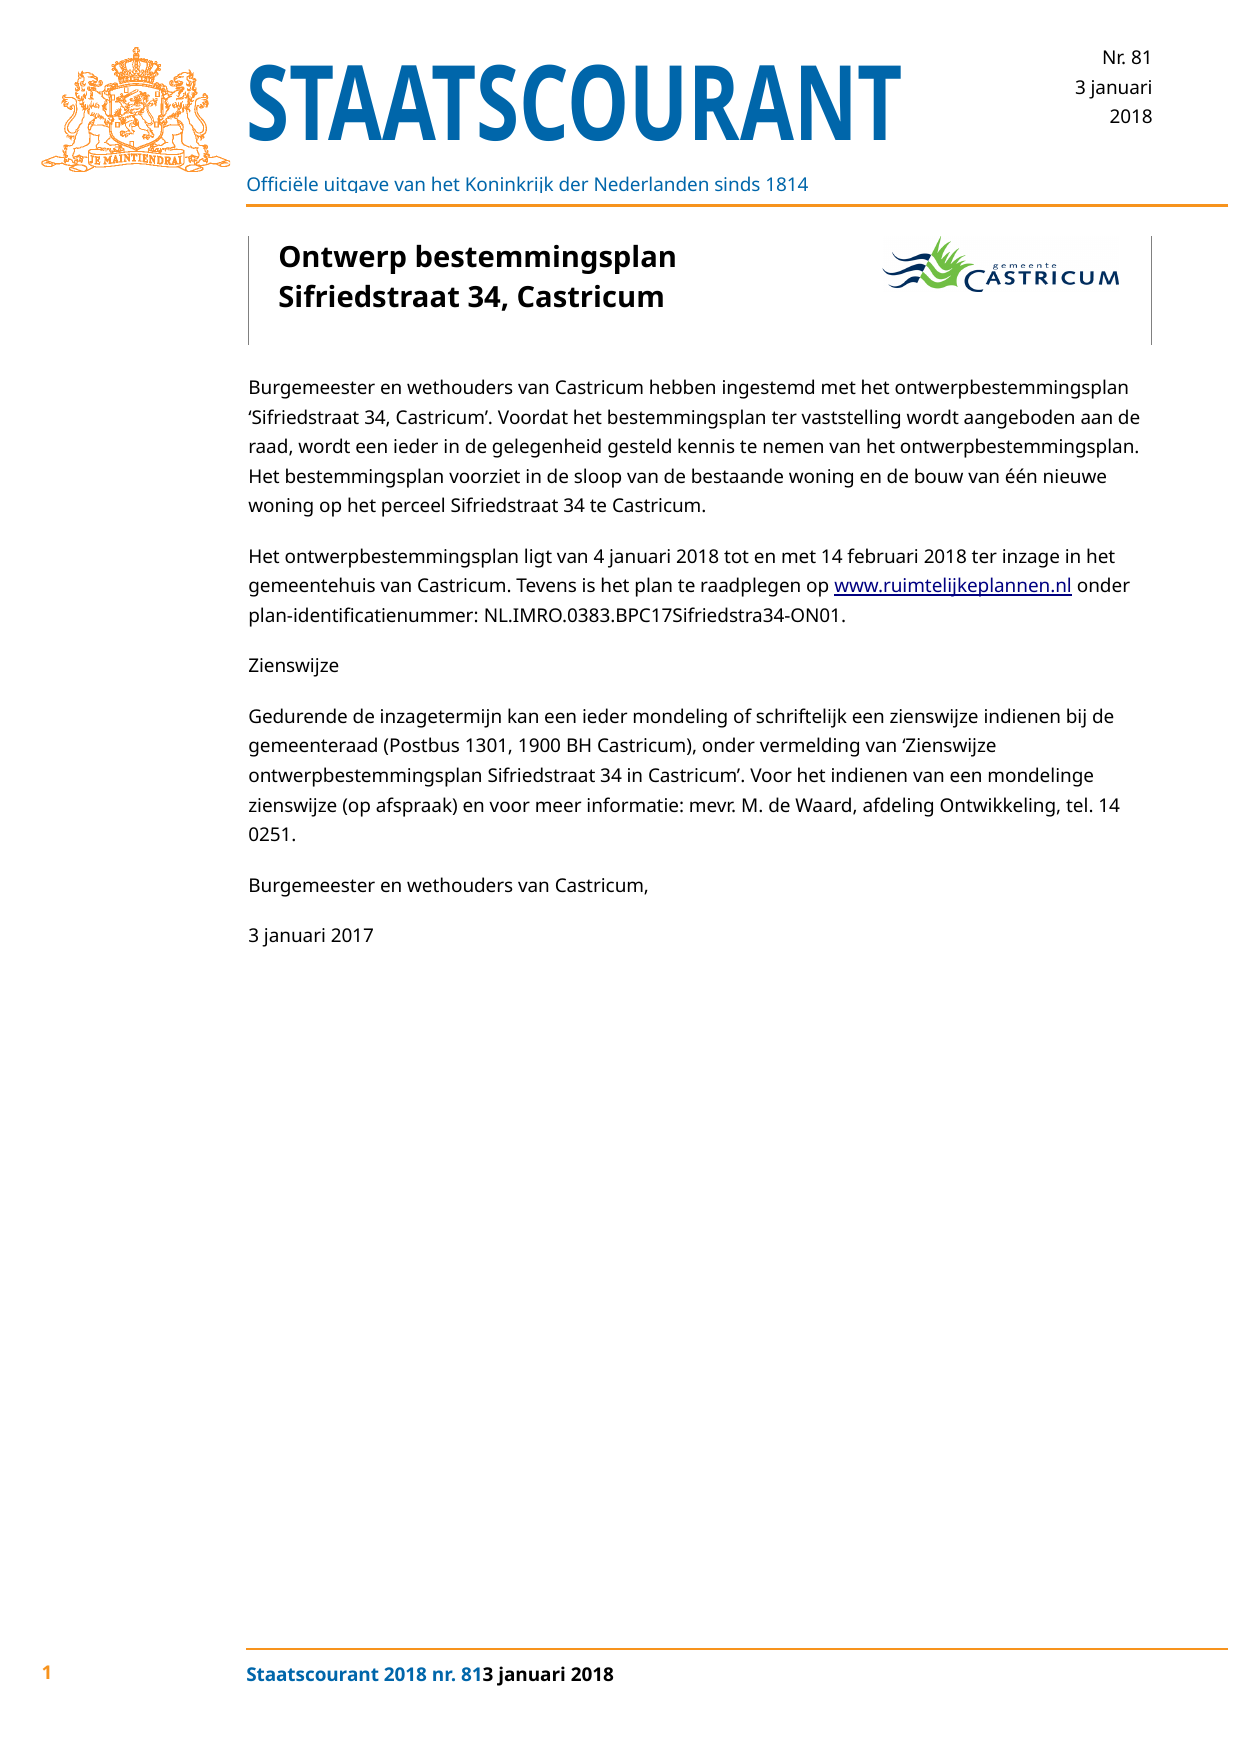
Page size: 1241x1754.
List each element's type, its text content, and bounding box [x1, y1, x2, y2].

text Het ontwerpbestemmingsplan ligt van 4 januari 2018 tot en met 14 februari 2018 ter inzage in het gemeentehuis van Castricum. Tevens is het plan te raadplegen op www.ruimtelijkeplannen.nl onder plan-identificatienummer: NL.IMRO.0383.BPC17Sifriedstra34-ON01. [248, 543, 1152, 628]
text 3 januari 2017 [248, 922, 1152, 948]
picture [882, 236, 1119, 292]
text Burgemeester en wethouders van Castricum, [248, 872, 1152, 897]
table_header Ontwerp bestemmingsplan Sifriedstraat 34, Castricum [249, 236, 850, 345]
text Zienswijze [248, 653, 1152, 678]
text Burgemeester en wethouders van Castricum hebben ingestemd met het ontwerpbestemmingsplan ‘Sifriedstraat 34, Castricum’. Voordat het bestemmingsplan ter vaststelling wordt aangeboden aan de raad, wordt een ieder in de gelegenheid gesteld kennis te nemen van het ontwerpbestemmingsplan. Het bestemmingsplan voorziet in de sloop van de bestaande woning en de bouw van één nieuwe woning op het perceel Sifriedstraat 34 te Castricum. [248, 374, 1152, 518]
picture [41, 47, 231, 172]
table_header [850, 236, 1151, 345]
text Gedurende de inzagetermijn kan een ieder mondeling of schriftelijk een zienswijze indienen bij de gemeenteraad (Postbus 1301, 1900 BH Castricum), onder vermelding van ‘Zienswijze ontwerpbestemmingsplan Sifriedstraat 34 in Castricum’. Voor het indienen van een mondelinge zienswijze (op afspraak) en voor meer informatie: mevr. M. de Waard, afdeling Ontwikkeling, tel. 14 0251. [248, 703, 1152, 847]
